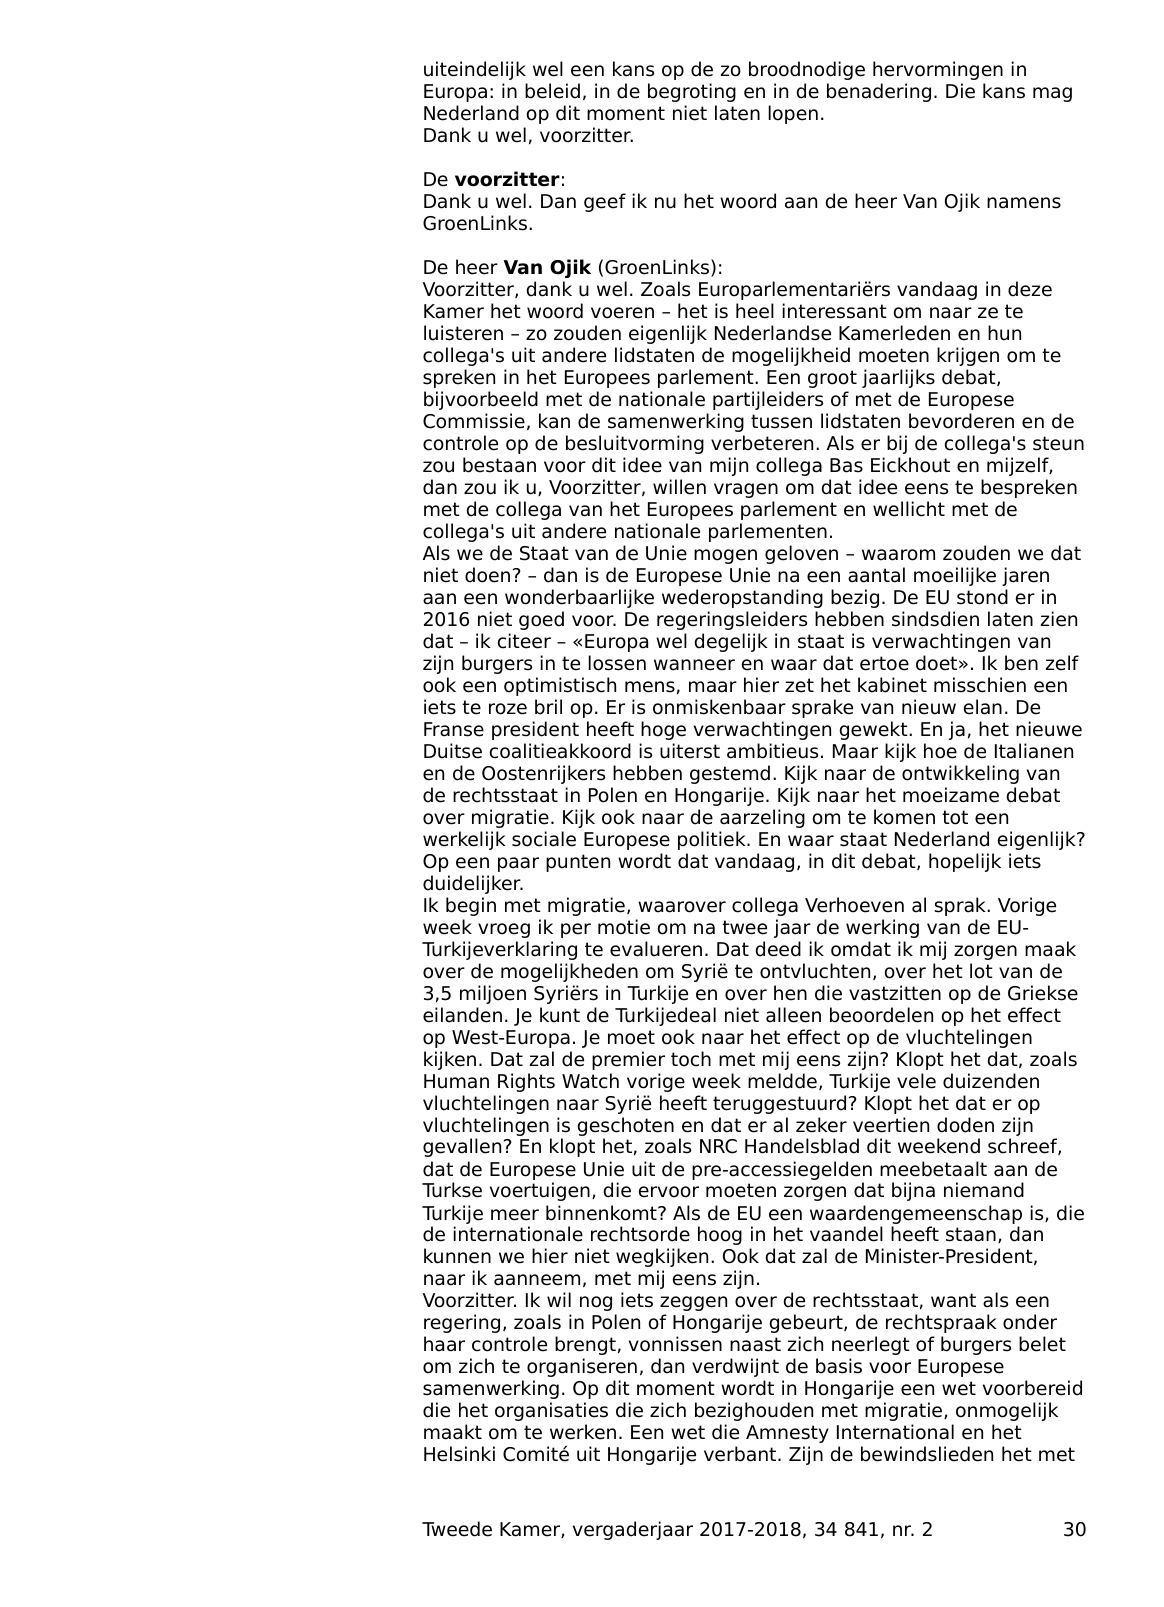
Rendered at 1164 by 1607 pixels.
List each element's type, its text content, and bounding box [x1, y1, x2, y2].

text De voorzitter: [422, 169, 1087, 191]
text Als we de Staat van de Unie mogen geloven – waarom zouden we dat niet doen? – dan is de Europese Unie na een aantal moeilijke jaren aan een wonderbaarlijke wederopstanding bezig. De EU stond er in 2016 niet goed voor. De regeringsleiders hebben sindsdien laten zien dat – ik citeer – «Europa wel degelijk in staat is verwachtingen van zijn burgers in te lossen wanneer en waar dat ertoe doet». Ik ben zelf ook een optimistisch mens, maar hier zet het kabinet misschien een iets te roze bril op. Er is onmiskenbaar sprake van nieuw elan. De Franse president heeft hoge verwachtingen gewekt. En ja, het nieuwe Duitse coalitieakkoord is uiterst ambitieus. Maar kijk hoe de Italianen en de Oostenrijkers hebben gestemd. Kijk naar de ontwikkeling van de rechtsstaat in Polen en Hongarije. Kijk naar het moeizame debat over migratie. Kijk ook naar de aarzeling om te komen tot een werkelijk sociale Europese politiek. En waar staat Nederland eigenlijk? Op een paar punten wordt dat vandaag, in dit debat, hopelijk iets duidelijker. [422, 543, 1087, 895]
text Dank u wel, voorzitter. [422, 125, 1087, 147]
text uiteindelijk wel een kans op de zo broodnodige hervormingen in Europa: in beleid, in de begroting en in de benadering. Die kans mag Nederland op dit moment niet laten lopen. [422, 59, 1087, 125]
text Ik begin met migratie, waarover collega Verhoeven al sprak. Vorige week vroeg ik per motie om na twee jaar de werking van de EU-Turkijeverklaring te evalueren. Dat deed ik omdat ik mij zorgen maak over de mogelijkheden om Syrië te ontvluchten, over het lot van de 3,5 miljoen Syriërs in Turkije en over hen die vastzitten op de Griekse eilanden. Je kunt de Turkijedeal niet alleen beoordelen op het effect op West-Europa. Je moet ook naar het effect op de vluchtelingen kijken. Dat zal de premier toch met mij eens zijn? Klopt het dat, zoals Human Rights Watch vorige week meldde, Turkije vele duizenden vluchtelingen naar Syrië heeft teruggestuurd? Klopt het dat er op vluchtelingen is geschoten en dat er al zeker veertien doden zijn gevallen? En klopt het, zoals NRC Handelsblad dit weekend schreef, dat de Europese Unie uit de pre-accessiegelden meebetaalt aan de Turkse voertuigen, die ervoor moeten zorgen dat bijna niemand Turkije meer binnenkomt? Als de EU een waardengemeenschap is, die de internationale rechtsorde hoog in het vaandel heeft staan, dan kunnen we hier niet wegkijken. Ook dat zal de Minister-President, naar ik aanneem, met mij eens zijn. [422, 895, 1087, 1290]
text Dank u wel. Dan geef ik nu het woord aan de heer Van Ojik namens GroenLinks. [422, 191, 1087, 235]
text De heer Van Ojik (GroenLinks): [422, 257, 1087, 279]
text Voorzitter, dank u wel. Zoals Europarlementariërs vandaag in deze Kamer het woord voeren – het is heel interessant om naar ze te luisteren – zo zouden eigenlijk Nederlandse Kamerleden en hun collega's uit andere lidstaten de mogelijkheid moeten krijgen om te spreken in het Europees parlement. Een groot jaarlijks debat, bijvoorbeeld met de nationale partijleiders of met de Europese Commissie, kan de samenwerking tussen lidstaten bevorderen en de controle op de besluitvorming verbeteren. Als er bij de collega's steun zou bestaan voor dit idee van mijn collega Bas Eickhout en mijzelf, dan zou ik u, Voorzitter, willen vragen om dat idee eens te bespreken met de collega van het Europees parlement en wellicht met de collega's uit andere nationale parlementen. [422, 279, 1087, 543]
text Voorzitter. Ik wil nog iets zeggen over de rechtsstaat, want als een regering, zoals in Polen of Hongarije gebeurt, de rechtspraak onder haar controle brengt, vonnissen naast zich neerlegt of burgers belet om zich te organiseren, dan verdwijnt de basis voor Europese samenwerking. Op dit moment wordt in Hongarije een wet voorbereid die het organisaties die zich bezighouden met migratie, onmogelijk maakt om te werken. Een wet die Amnesty International en het Helsinki Comité uit Hongarije verbant. Zijn de bewindslieden het met [422, 1290, 1087, 1466]
